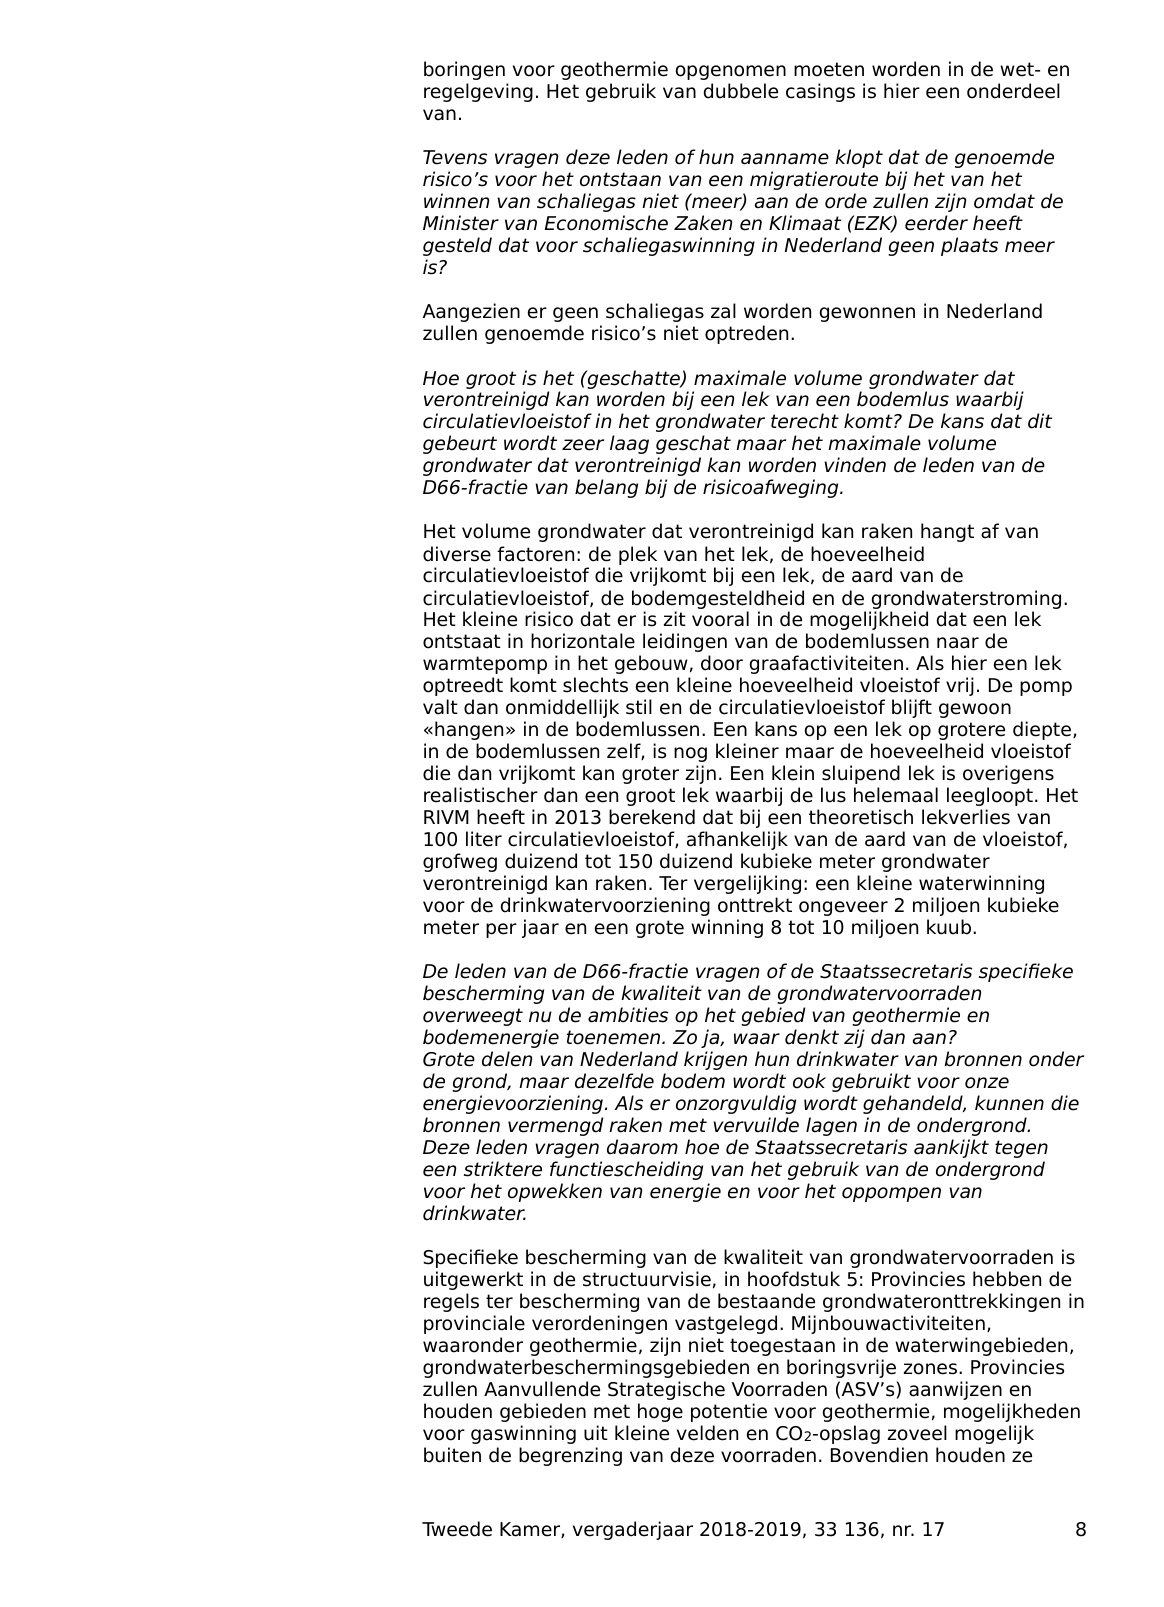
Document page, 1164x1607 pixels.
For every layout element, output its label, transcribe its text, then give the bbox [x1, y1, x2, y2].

text boringen voor geothermie opgenomen moeten worden in de wet- en regelgeving. Het gebruik van dubbele casings is hier een onderdeel van. [422, 59, 1087, 125]
text Specifieke bescherming van de kwaliteit van grondwatervoorraden is uitgewerkt in de structuurvisie, in hoofdstuk 5: Provincies hebben de regels ter bescherming van de bestaande grondwateronttrekkingen in provinciale verordeningen vastgelegd. Mijnbouwactiviteiten, waaronder geothermie, zijn niet toegestaan in de waterwingebieden, grondwaterbeschermingsgebieden en boringsvrije zones. Provincies zullen Aanvullende Strategische Voorraden (ASV’s) aanwijzen en houden gebieden met hoge potentie voor geothermie, mogelijkheden voor gaswinning uit kleine velden en CO2-opslag zoveel mogelijk buiten de begrenzing van deze voorraden. Bovendien houden ze [422, 1247, 1087, 1467]
text Tevens vragen deze leden of hun aanname klopt dat de genoemde risico’s voor het ontstaan van een migratieroute bij het van het winnen van schaliegas niet (meer) aan de orde zullen zijn omdat de Minister van Economische Zaken en Klimaat (EZK) eerder heeft gesteld dat voor schaliegaswinning in Nederland geen plaats meer is? [422, 147, 1087, 279]
text Het volume grondwater dat verontreinigd kan raken hangt af van diverse factoren: de plek van het lek, de hoeveelheid circulatievloeistof die vrijkomt bij een lek, de aard van de circulatievloeistof, de bodemgesteldheid en de grondwaterstroming. Het kleine risico dat er is zit vooral in de mogelijkheid dat een lek ontstaat in horizontale leidingen van de bodemlussen naar de warmtepomp in het gebouw, door graafactiviteiten. Als hier een lek optreedt komt slechts een kleine hoeveelheid vloeistof vrij. De pomp valt dan onmiddellijk stil en de circulatievloeistof blijft gewoon «hangen» in de bodemlussen. Een kans op een lek op grotere diepte, in de bodemlussen zelf, is nog kleiner maar de hoeveelheid vloeistof die dan vrijkomt kan groter zijn. Een klein sluipend lek is overigens realistischer dan een groot lek waarbij de lus helemaal leegloopt. Het RIVM heeft in 2013 berekend dat bij een theoretisch lekverlies van 100 liter circulatievloeistof, afhankelijk van de aard van de vloeistof, grofweg duizend tot 150 duizend kubieke meter grondwater verontreinigd kan raken. Ter vergelijking: een kleine waterwinning voor de drinkwatervoorziening onttrekt ongeveer 2 miljoen kubieke meter per jaar en een grote winning 8 tot 10 miljoen kuub. [422, 521, 1087, 939]
text Grote delen van Nederland krijgen hun drinkwater van bronnen onder de grond, maar dezelfde bodem wordt ook gebruikt voor onze energievoorziening. Als er onzorgvuldig wordt gehandeld, kunnen die bronnen vermengd raken met vervuilde lagen in de ondergrond. Deze leden vragen daarom hoe de Staatssecretaris aankijkt tegen een striktere functiescheiding van het gebruik van de ondergrond voor het opwekken van energie en voor het oppompen van drinkwater. [422, 1049, 1087, 1225]
text De leden van de D66-fractie vragen of de Staatssecretaris specifieke bescherming van de kwaliteit van de grondwatervoorraden overweegt nu de ambities op het gebied van geothermie en bodemenergie toenemen. Zo ja, waar denkt zij dan aan? [422, 961, 1087, 1049]
text Hoe groot is het (geschatte) maximale volume grondwater dat verontreinigd kan worden bij een lek van een bodemlus waarbij circulatievloeistof in het grondwater terecht komt? De kans dat dit gebeurt wordt zeer laag geschat maar het maximale volume grondwater dat verontreinigd kan worden vinden de leden van de D66-fractie van belang bij de risicoafweging. [422, 367, 1087, 499]
text Aangezien er geen schaliegas zal worden gewonnen in Nederland zullen genoemde risico’s niet optreden. [422, 301, 1087, 345]
